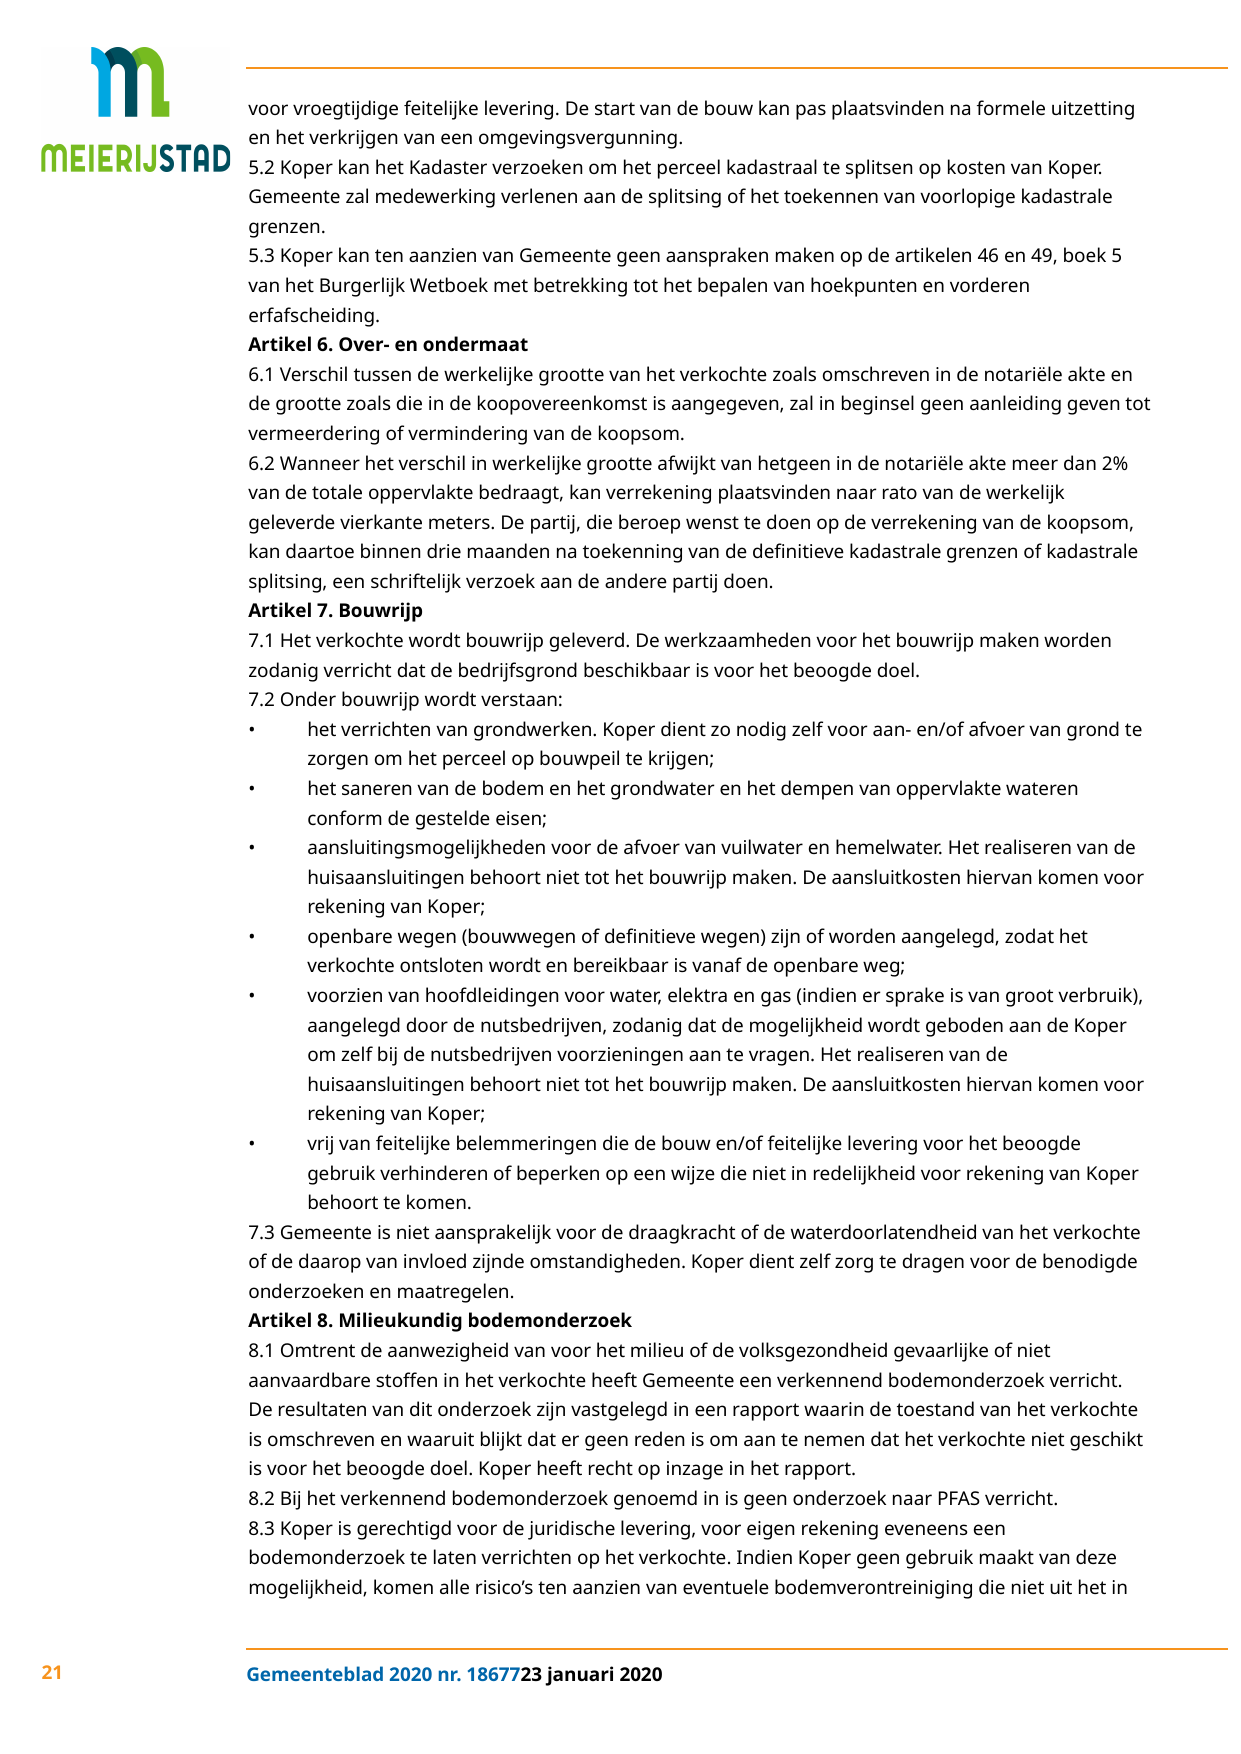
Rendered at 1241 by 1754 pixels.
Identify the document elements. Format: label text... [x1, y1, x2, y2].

text 7.1 Het verkochte wordt bouwrijp geleverd. De werkzaamheden voor het bouwrijp maken worden zodanig verricht dat de bedrijfsgrond beschikbaar is voor het beoogde doel. [248, 627, 1152, 683]
text Artikel 6. Over- en ondermaat [248, 331, 1152, 357]
text voor vroegtijdige feitelijke levering. De start van de bouw kan pas plaatsvinden na formele uitzetting en het verkrijgen van een omgevingsvergunning. [248, 95, 1152, 150]
list vrij van feitelijke belemmeringen die de bouw en/of feitelijke levering voor het beoogde gebruik verhinderen of beperken op een wijze die niet in redelijkheid voor rekening van Koper behoort te komen. [248, 1130, 1152, 1215]
list het saneren van de bodem en het grondwater en het dempen van oppervlakte wateren conform de gestelde eisen; [248, 775, 1152, 831]
text 6.2 Wanneer het verschil in werkelijke grootte afwijkt van hetgeen in de notariële akte meer dan 2% van de totale oppervlakte bedraagt, kan verrekening plaatsvinden naar rato van de werkelijk geleverde vierkante meters. De partij, die beroep wenst te doen op de verrekening van de koopsom, kan daartoe binnen drie maanden na toekenning van de definitieve kadastrale grenzen of kadastrale splitsing, een schriftelijk verzoek aan de andere partij doen. [248, 450, 1152, 594]
text 5.3 Koper kan ten aanzien van Gemeente geen aanspraken maken op de artikelen 46 en 49, boek 5 van het Burgerlijk Wetboek met betrekking tot het bepalen van hoekpunten en vorderen erfafscheiding. [248, 243, 1152, 328]
text Artikel 7. Bouwrijp [248, 598, 1152, 623]
text Artikel 8. Milieukundig bodemonderzoek [248, 1308, 1152, 1333]
list voorzien van hoofdleidingen voor water, elektra en gas (indien er sprake is van groot verbruik), aangelegd door de nutsbedrijven, zodanig dat de mogelijkheid wordt geboden aan de Koper om zelf bij de nutsbedrijven voorzieningen aan te vragen. Het realiseren van de huisaansluitingen behoort niet tot het bouwrijp maken. De aansluitkosten hiervan komen voor rekening van Koper; [248, 982, 1152, 1126]
text 8.1 Omtrent de aanwezigheid van voor het milieu of de volksgezondheid gevaarlijke of niet aanvaardbare stoffen in het verkochte heeft Gemeente een verkennend bodemonderzoek verricht. De resultaten van dit onderzoek zijn vastgelegd in een rapport waarin de toestand van het verkochte is omschreven en waaruit blijkt dat er geen reden is om aan te nemen dat het verkochte niet geschikt is voor het beoogde doel. Koper heeft recht op inzage in het rapport. [248, 1337, 1152, 1481]
text 8.2 Bij het verkennend bodemonderzoek genoemd in is geen onderzoek naar PFAS verricht. [248, 1485, 1152, 1511]
text 8.3 Koper is gerechtigd voor de juridische levering, voor eigen rekening eveneens een bodemonderzoek te laten verrichten op het verkochte. Indien Koper geen gebruik maakt van deze mogelijkheid, komen alle risico’s ten aanzien van eventuele bodemverontreiniging die niet uit het in [248, 1515, 1152, 1600]
text 7.2 Onder bouwrijp wordt verstaan: [248, 686, 1152, 712]
text 7.3 Gemeente is niet aansprakelijk voor de draagkracht of de waterdoorlatendheid van het verkochte of de daarop van invloed zijnde omstandigheden. Koper dient zelf zorg te dragen voor de benodigde onderzoeken en maatregelen. [248, 1219, 1152, 1304]
picture [41, 47, 231, 172]
text 5.2 Koper kan het Kadaster verzoeken om het perceel kadastraal te splitsen op kosten van Koper. Gemeente zal medewerking verlenen aan de splitsing of het toekennen van voorlopige kadastrale grenzen. [248, 154, 1152, 239]
list het verrichten van grondwerken. Koper dient zo nodig zelf voor aan- en/of afvoer van grond te zorgen om het perceel op bouwpeil te krijgen; [248, 716, 1152, 771]
text 6.1 Verschil tussen de werkelijke grootte van het verkochte zoals omschreven in de notariële akte en de grootte zoals die in de koopovereenkomst is aangegeven, zal in beginsel geen aanleiding geven tot vermeerdering of vermindering van de koopsom. [248, 361, 1152, 446]
list openbare wegen (bouwwegen of definitieve wegen) zijn of worden aangelegd, zodat het verkochte ontsloten wordt en bereikbaar is vanaf de openbare weg; [248, 923, 1152, 978]
list aansluitingsmogelijkheden voor de afvoer van vuilwater en hemelwater. Het realiseren van de huisaansluitingen behoort niet tot het bouwrijp maken. De aansluitkosten hiervan komen voor rekening van Koper; [248, 834, 1152, 919]
